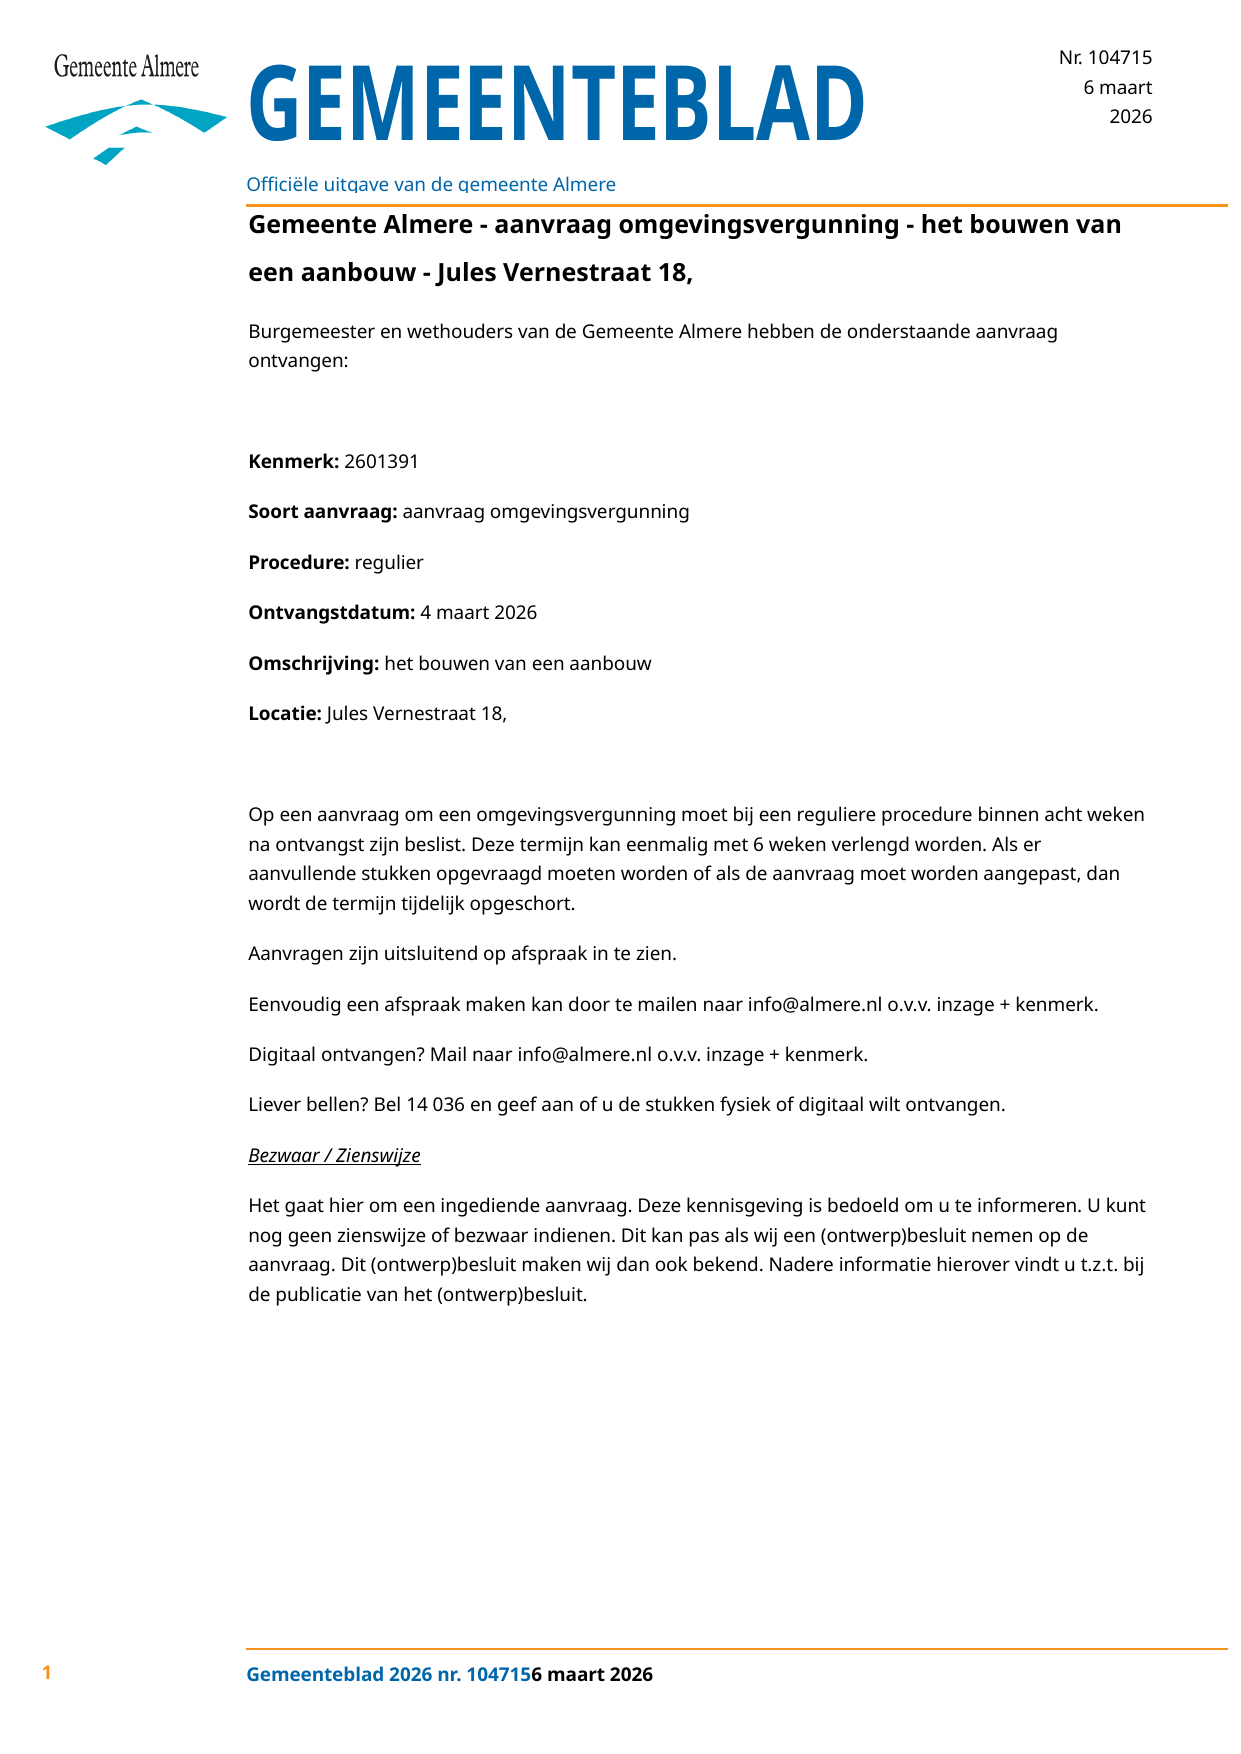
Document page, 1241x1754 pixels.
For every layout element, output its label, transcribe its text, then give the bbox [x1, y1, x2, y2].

text Soort aanvraag: aanvraag omgevingsvergunning [248, 499, 1152, 524]
text Bezwaar / Zienswijze [248, 1142, 1152, 1168]
text Burgemeester en wethouders van de Gemeente Almere hebben de onderstaande aanvraag ontvangen: [248, 318, 1152, 373]
text Eenvoudig een afspraak maken kan door te mailen naar info@almere.nl o.v.v. inzage + kenmerk. [248, 991, 1152, 1017]
text Digitaal ontvangen? Mail naar info@almere.nl o.v.v. inzage + kenmerk. [248, 1041, 1152, 1067]
text Het gaat hier om een ingediende aanvraag. Deze kennisgeving is bedoeld om u te informeren. U kunt nog geen zienswijze of bezwaar indienen. Dit kan pas als wij een (ontwerp)besluit nemen op de aanvraag. Dit (ontwerp)besluit maken wij dan ook bekend. Nadere informatie hierover vindt u t.z.t. bij de publicatie van het (ontwerp)besluit. [248, 1192, 1152, 1307]
text Aanvragen zijn uitsluitend op afspraak in te zien. [248, 940, 1152, 966]
text Kenmerk: 2601391 [248, 448, 1152, 474]
text Gemeente Almere - aanvraag omgevingsvergunning - het bouwen van een aanbouw - Jules Vernestraat 18, [248, 207, 1152, 288]
text Op een aanvraag om een omgevingsvergunning moet bij een reguliere procedure binnen acht weken na ontvangst zijn beslist. Deze termijn kan eenmalig met 6 weken verlengd worden. Als er aanvullende stukken opgevraagd moeten worden of als de aanvraag moet worden aangepast, dan wordt de termijn tijdelijk opgeschort. [248, 801, 1152, 916]
text Procedure: regulier [248, 549, 1152, 575]
text Liever bellen? Bel 14 036 en geef aan of u de stukken fysiek of digitaal wilt ontvangen. [248, 1092, 1152, 1117]
text Ontvangstdatum: 4 maart 2026 [248, 599, 1152, 625]
text Locatie: Jules Vernestraat 18, [248, 700, 1152, 726]
picture [41, 47, 231, 172]
text Omschrijving: het bouwen van een aanbouw [248, 650, 1152, 676]
